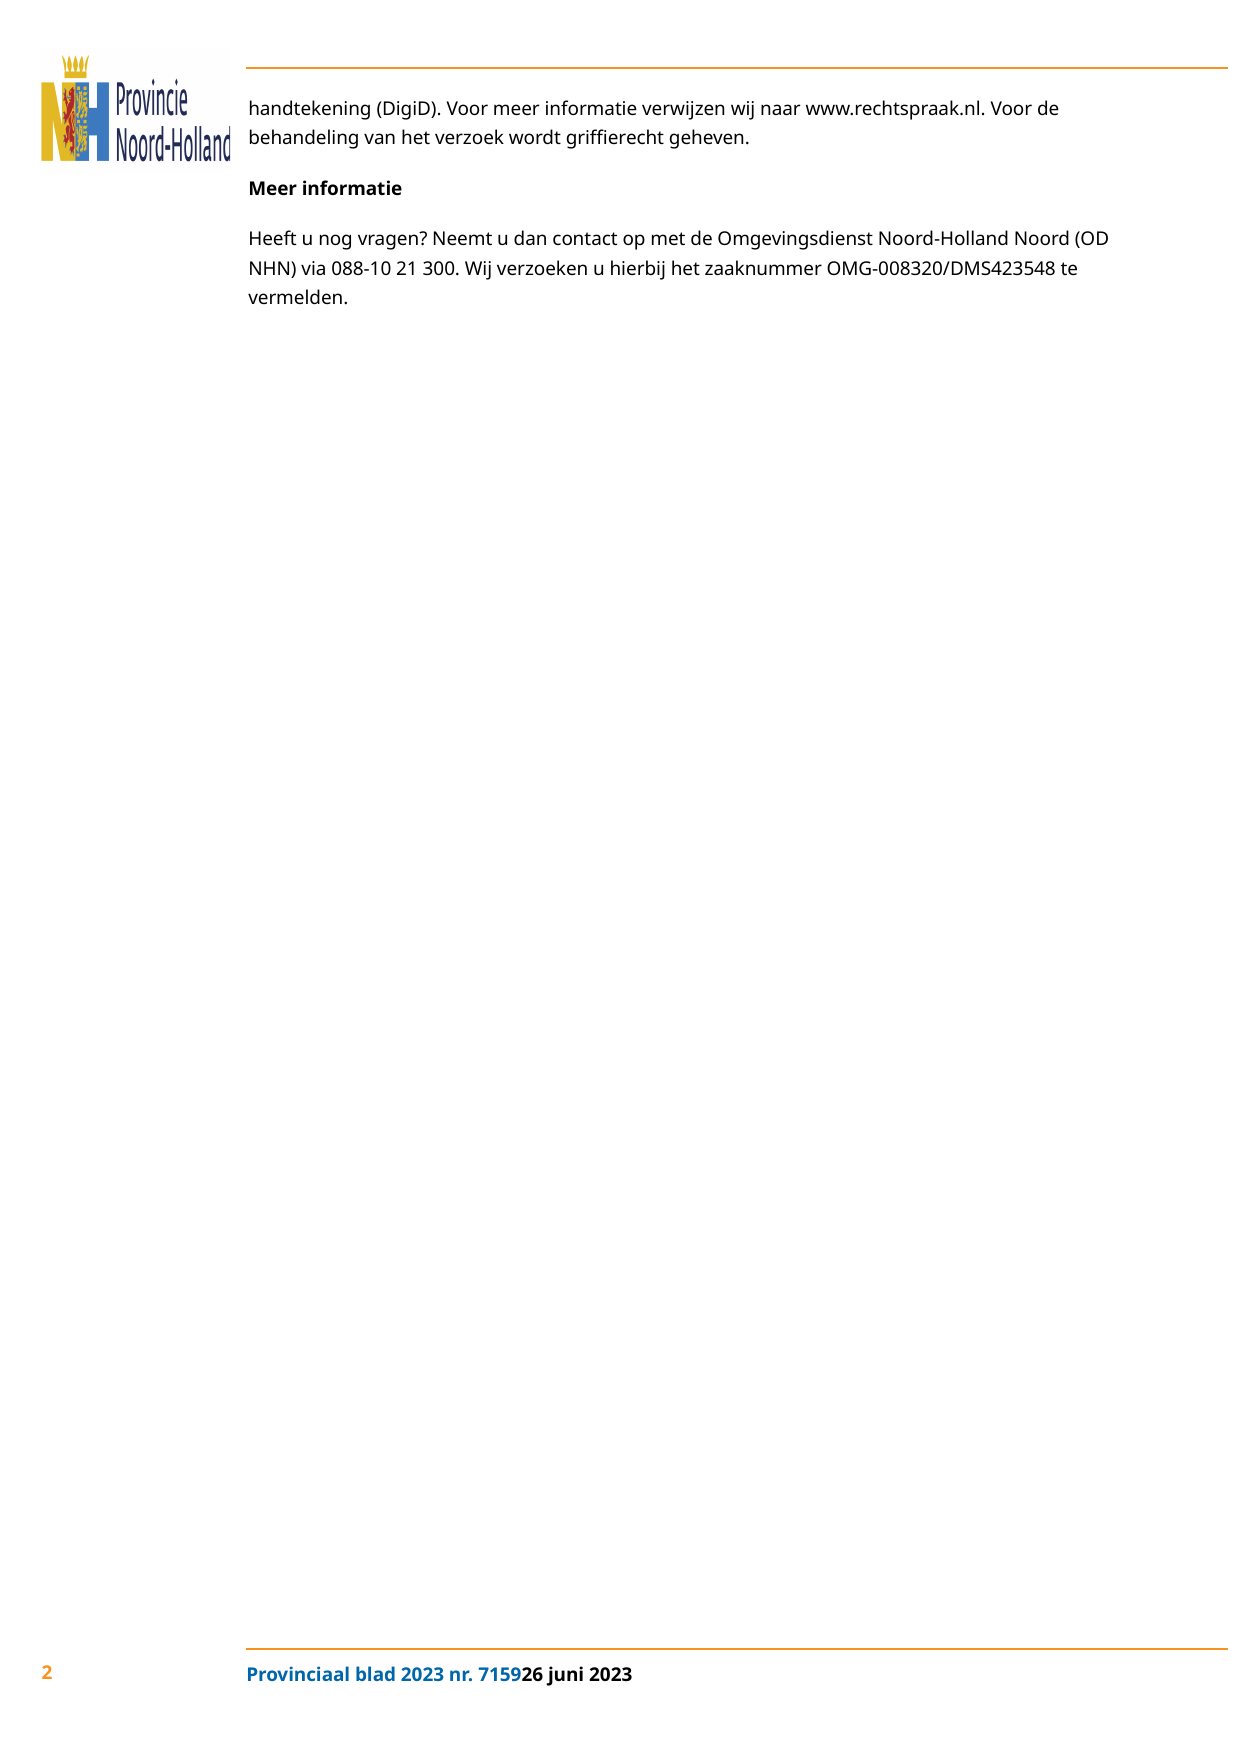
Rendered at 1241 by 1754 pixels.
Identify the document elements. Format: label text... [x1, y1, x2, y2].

text handtekening (DigiD). Voor meer informatie verwijzen wij naar www.rechtspraak.nl. Voor de behandeling van het verzoek wordt griffierecht geheven. [248, 95, 1152, 150]
text Heeft u nog vragen? Neemt u dan contact op met de Omgevingsdienst Noord-Holland Noord (OD NHN) via 088-10 21 300. Wij verzoeken u hierbij het zaaknummer OMG-008320/DMS423548 te vermelden. [248, 225, 1152, 310]
picture [41, 47, 231, 172]
text Meer informatie [248, 175, 1152, 201]
